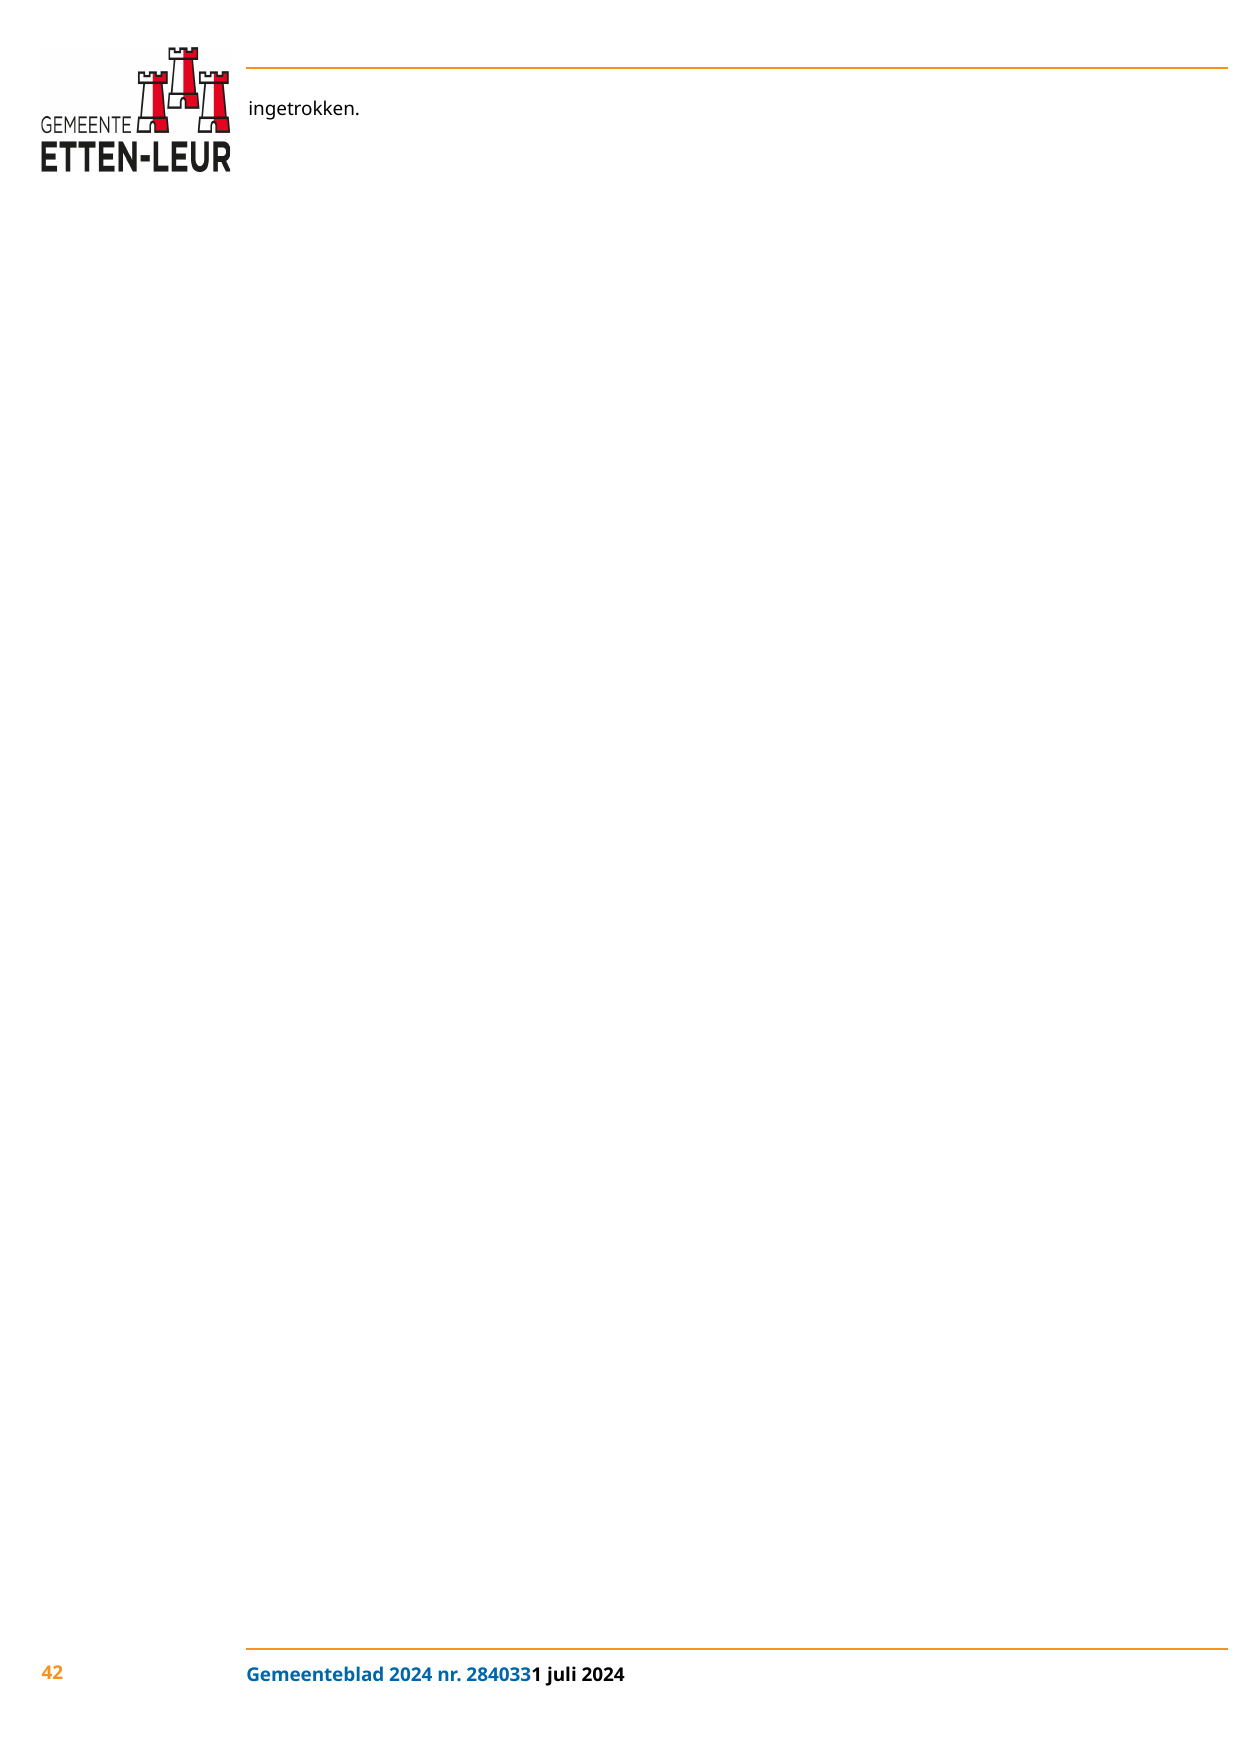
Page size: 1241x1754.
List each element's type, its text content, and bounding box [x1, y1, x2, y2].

picture [41, 47, 231, 172]
text ingetrokken. [248, 95, 1152, 121]
